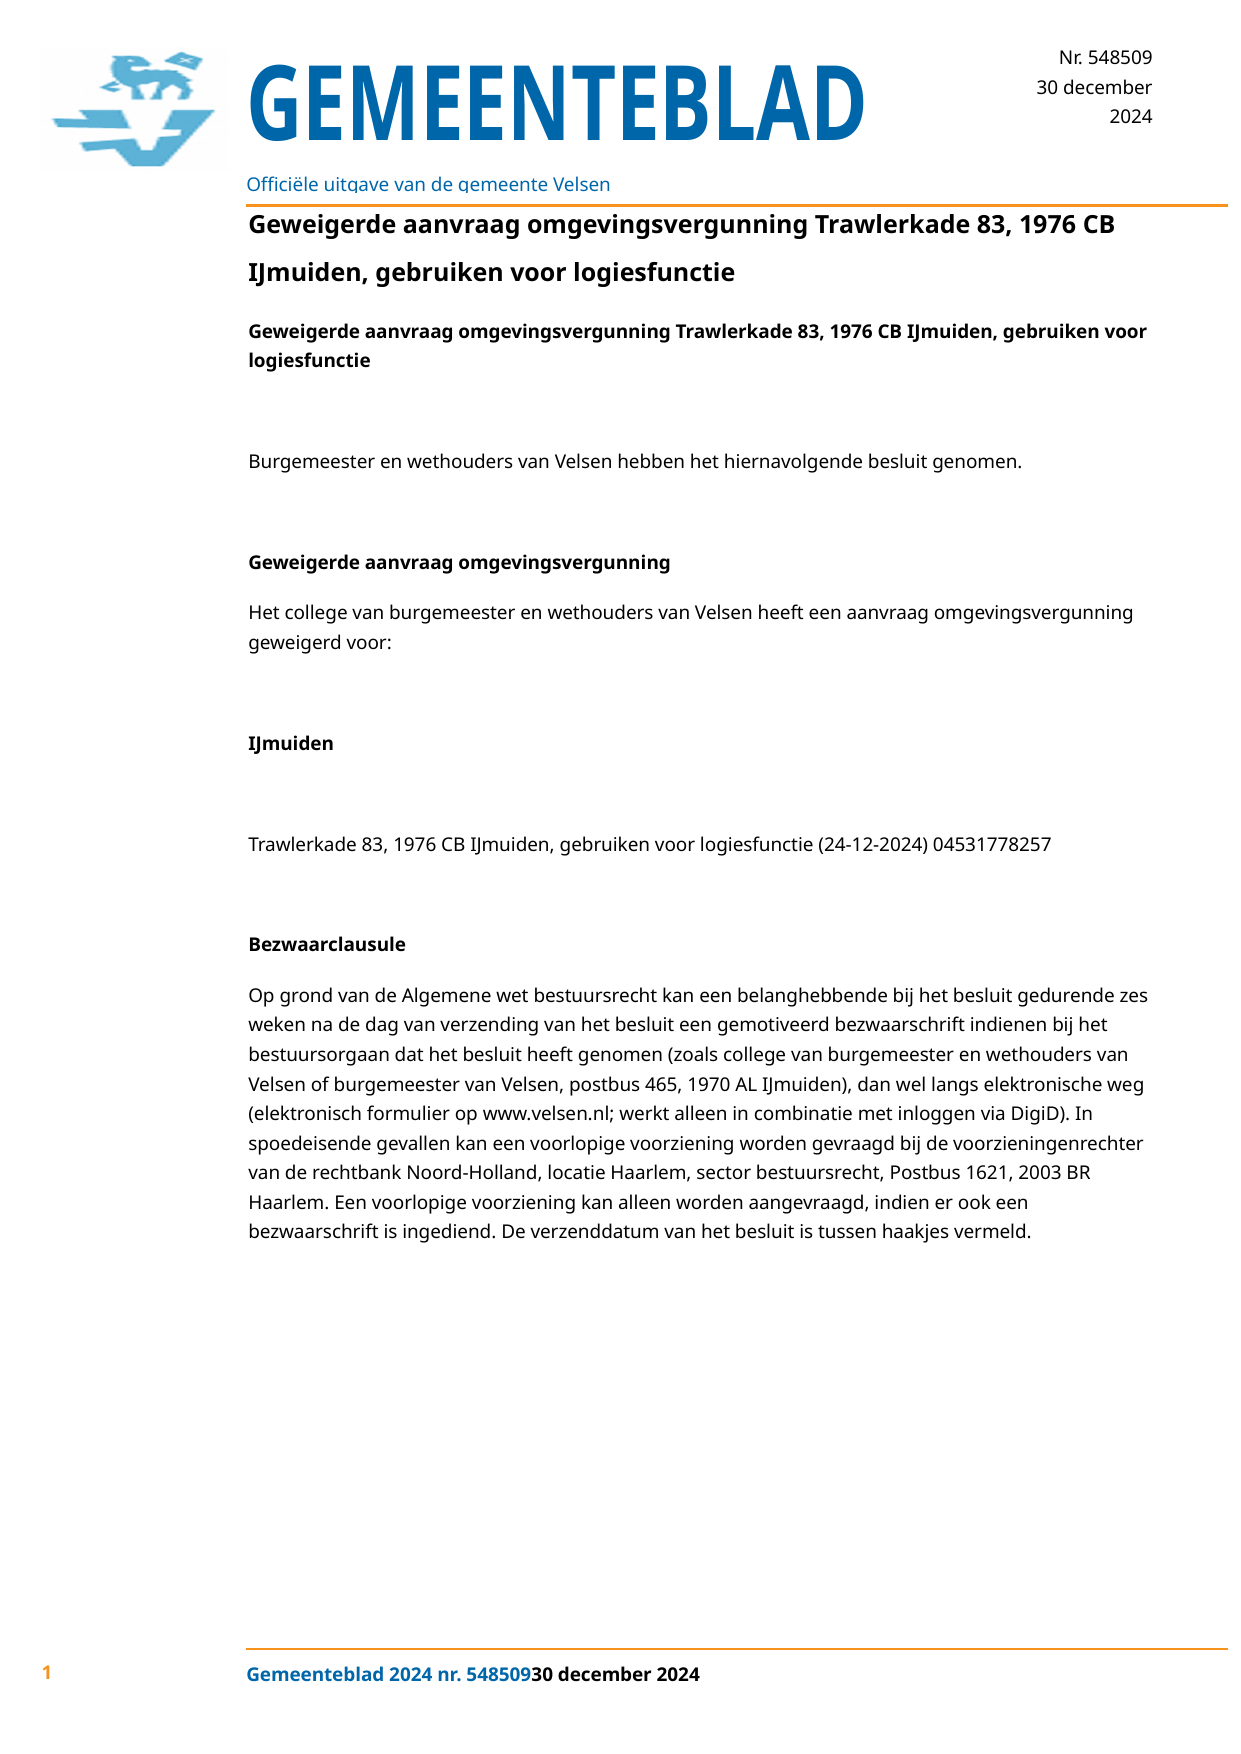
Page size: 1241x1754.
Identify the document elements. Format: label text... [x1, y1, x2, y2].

text Op grond van de Algemene wet bestuursrecht kan een belanghebbende bij het besluit gedurende zes weken na de dag van verzending van het besluit een gemotiveerd bezwaarschrift indienen bij het bestuursorgaan dat het besluit heeft genomen (zoals college van burgemeester en wethouders van Velsen of burgemeester van Velsen, postbus 465, 1970 AL IJmuiden), dan wel langs elektronische weg (elektronisch formulier op www.velsen.nl; werkt alleen in combinatie met inloggen via DigiD). In spoedeisende gevallen kan een voorlopige voorziening worden gevraagd bij de voorzieningenrechter van de rechtbank Noord-Holland, locatie Haarlem, sector bestuursrecht, Postbus 1621, 2003 BR Haarlem. Een voorlopige voorziening kan alleen worden aangevraagd, indien er ook een bezwaarschrift is ingediend. De verzenddatum van het besluit is tussen haakjes vermeld. [248, 982, 1152, 1244]
text Het college van burgemeester en wethouders van Velsen heeft een aanvraag omgevingsvergunning geweigerd voor: [248, 599, 1152, 655]
text Trawlerkade 83, 1976 CB IJmuiden, gebruiken voor logiesfunctie (24-12-2024) 04531778257 [248, 831, 1152, 857]
text IJmuiden [248, 730, 1152, 756]
text Geweigerde aanvraag omgevingsvergunning Trawlerkade 83, 1976 CB IJmuiden, gebruiken voor logiesfunctie [248, 207, 1152, 288]
text Burgemeester en wethouders van Velsen hebben het hiernavolgende besluit genomen. [248, 448, 1152, 474]
text Geweigerde aanvraag omgevingsvergunning [248, 549, 1152, 575]
text Bezwaarclausule [248, 932, 1152, 957]
picture [41, 47, 231, 172]
text Geweigerde aanvraag omgevingsvergunning Trawlerkade 83, 1976 CB IJmuiden, gebruiken voor logiesfunctie [248, 318, 1152, 373]
